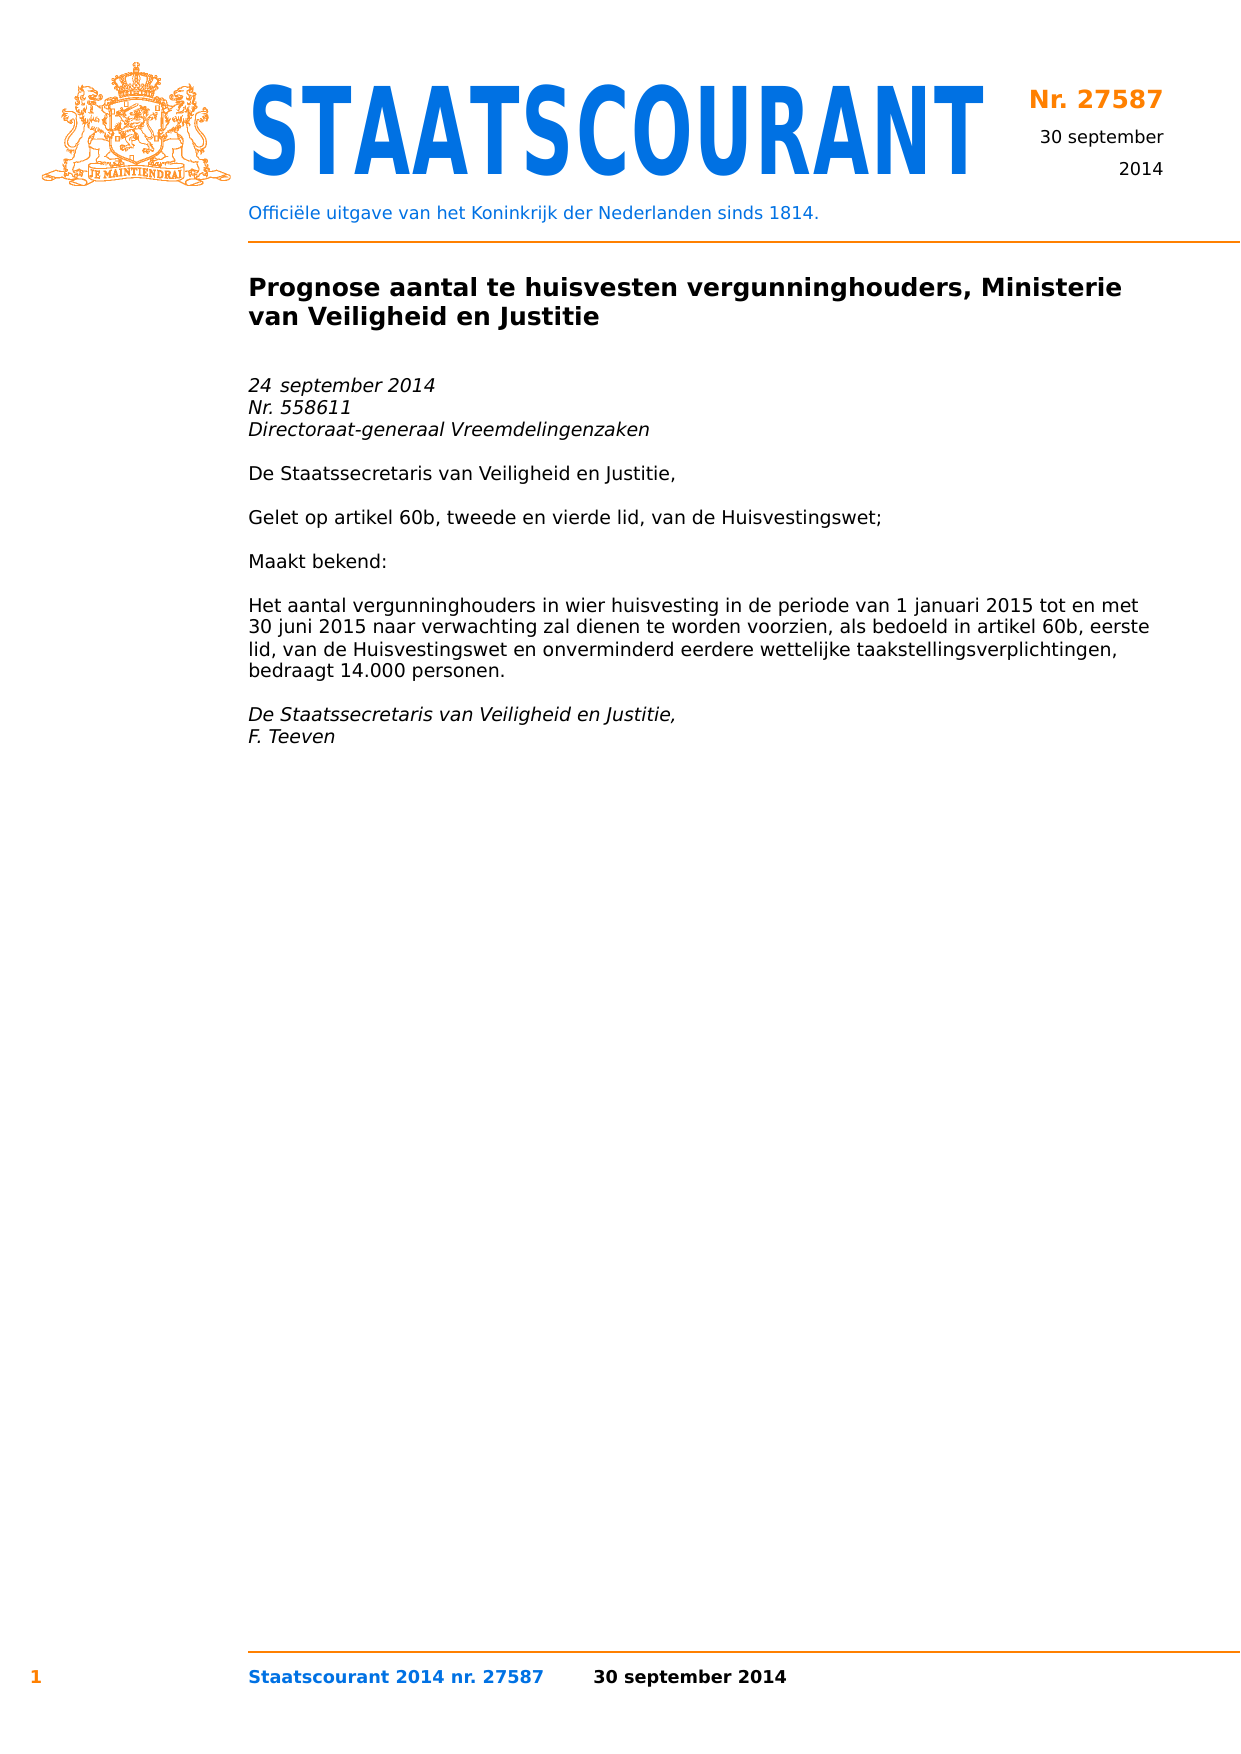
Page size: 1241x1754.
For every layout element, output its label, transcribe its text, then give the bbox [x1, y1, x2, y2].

table_header STAATSCOURANT [248, 62, 998, 203]
table_cell 30 september [998, 121, 1240, 153]
subtitle Prognose aantal te huisvesten vergunninghouders, Ministerie van Veiligheid en Justitie [248, 273, 1163, 331]
table_header [25, 62, 248, 241]
table_cell Officiële uitgave van het Koninkrijk der Nederlanden sinds 1814. [248, 203, 1240, 241]
text Nr. 558611 [248, 397, 1163, 419]
picture [41, 62, 231, 186]
text De Staatssecretaris van Veiligheid en Justitie, [248, 463, 1163, 485]
table_header Nr. 27587 [998, 62, 1240, 121]
text Directoraat-generaal Vreemdelingenzaken [248, 419, 1163, 441]
text Het aantal vergunninghouders in wier huisvesting in de periode van 1 januari 2015 tot en met 30 juni 2015 naar verwachting zal dienen te worden voorzien, als bedoeld in artikel 60b, eerste lid, van de Huisvestingswet en onverminderd eerdere wettelijke taakstellingsverplichtingen, bedraagt 14.000 personen. [248, 594, 1163, 682]
text 24 september 2014 [248, 375, 1163, 397]
text Maakt bekend: [248, 551, 1163, 573]
text De Staatssecretaris van Veiligheid en Justitie, F. Teeven [248, 704, 1163, 748]
text Gelet op artikel 60b, tweede en vierde lid, van de Huisvestingswet; [248, 507, 1163, 529]
table_cell 2014 [998, 153, 1240, 203]
